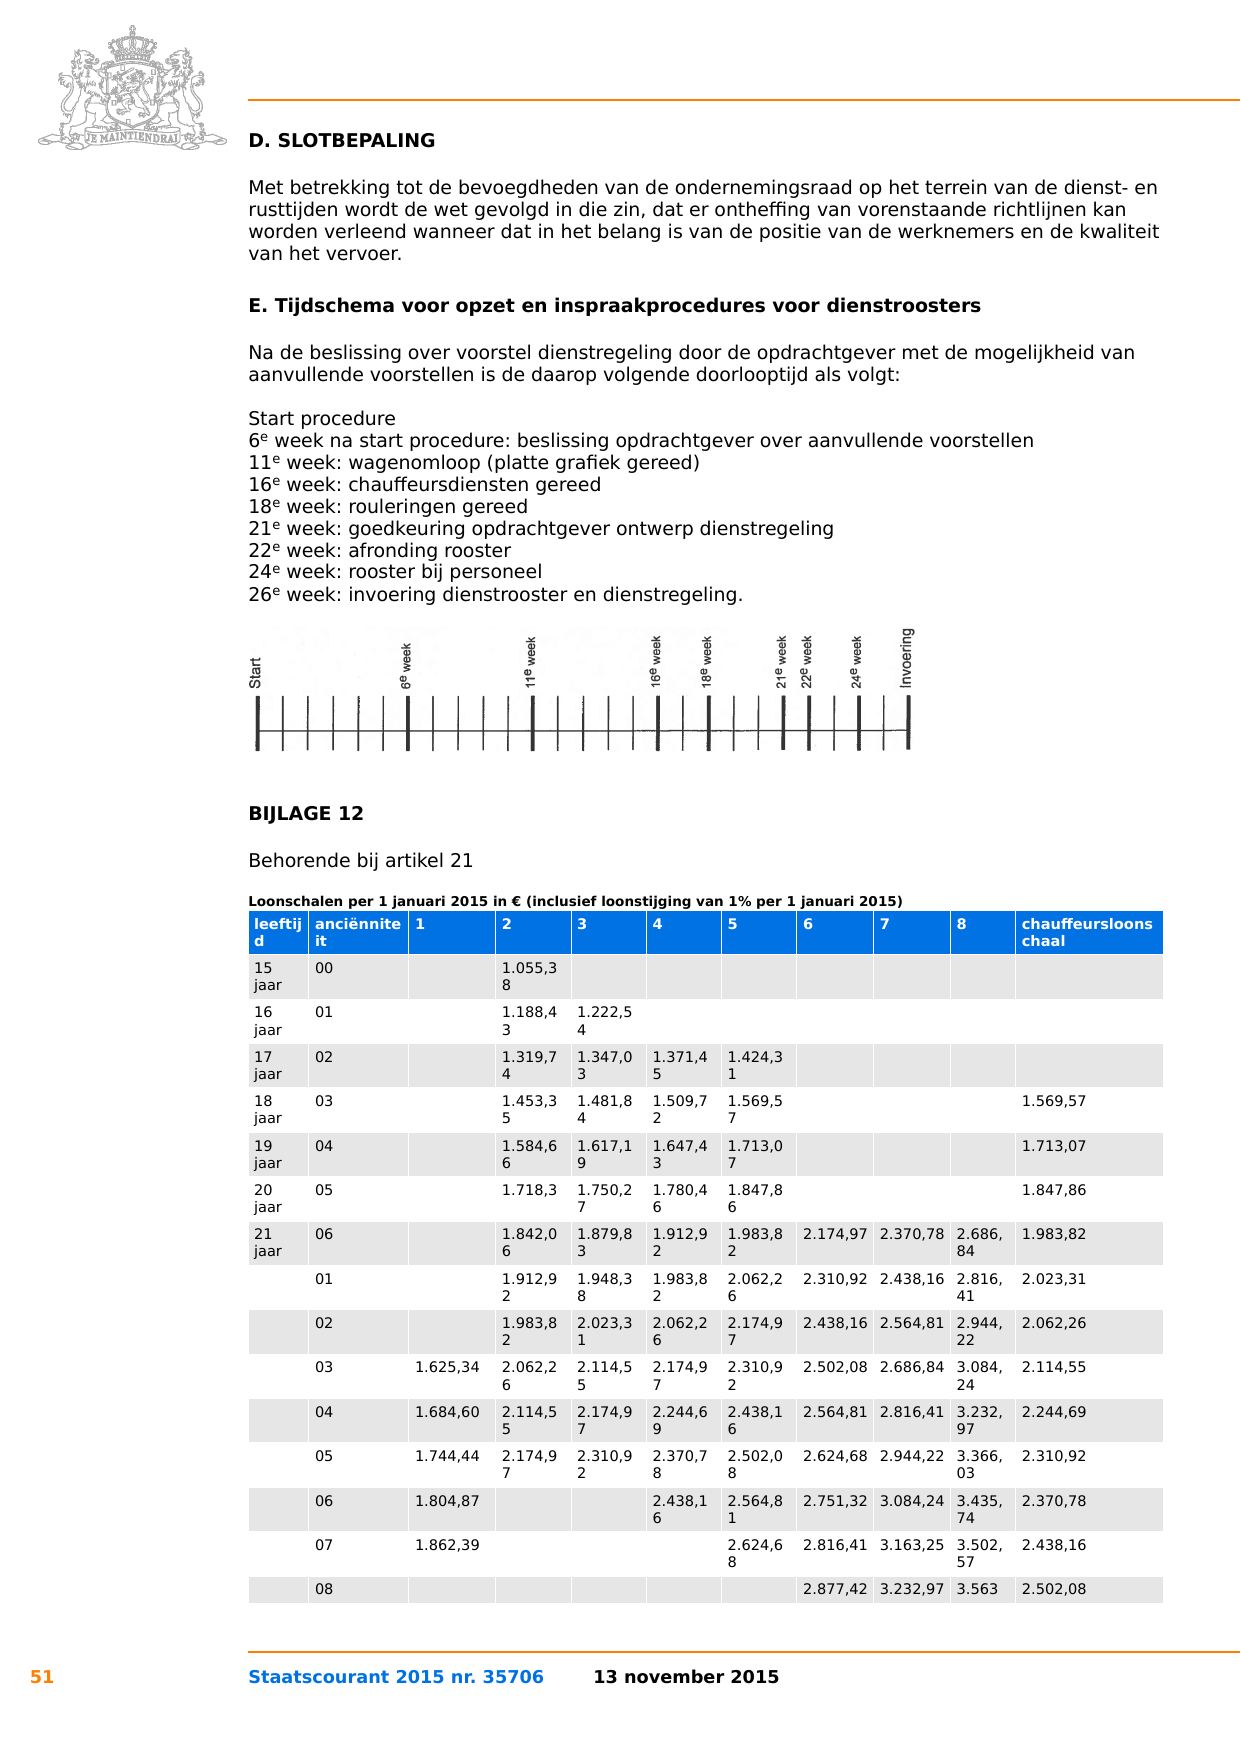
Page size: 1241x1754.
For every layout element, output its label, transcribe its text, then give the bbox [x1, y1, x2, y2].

text 18e week: rouleringen gereed [248, 496, 1163, 517]
table_cell 1.862,39 [409, 1532, 495, 1576]
table_cell 2.564,81 [874, 1310, 950, 1354]
table_cell 2.174,97 [797, 1222, 873, 1265]
table_cell 3.435,74 [951, 1488, 1015, 1531]
table_cell 2.244,69 [647, 1399, 721, 1442]
table_cell 01 [309, 1266, 408, 1309]
table_cell 08 [309, 1577, 408, 1603]
table_cell 2.114,55 [1016, 1355, 1163, 1398]
text Met betrekking tot de bevoegdheden van de ondernemingsraad op het terrein van de dienst- en rusttijden wordt de wet gevolgd in die zin, dat er ontheffing van vorenstaande richtlijnen kan worden verleend wanneer dat in het belang is van de positie van de werknemers en de kwaliteit van het vervoer. [248, 177, 1163, 265]
table_cell [874, 1000, 950, 1043]
table_cell 2.624,68 [797, 1444, 873, 1487]
table_cell 1.847,86 [1016, 1177, 1163, 1221]
table_cell 1.780,46 [647, 1177, 721, 1221]
table_cell 1.983,82 [722, 1222, 796, 1265]
table_cell 1.744,44 [409, 1444, 495, 1487]
table_cell 2.438,16 [797, 1310, 873, 1354]
table_cell 16 jaar [249, 1000, 308, 1043]
table_cell [647, 1532, 721, 1576]
table_cell 1.188,43 [496, 1000, 571, 1043]
table_cell 1.684,60 [409, 1399, 495, 1442]
table_cell 1.912,92 [496, 1266, 571, 1309]
table_cell 00 [309, 955, 408, 999]
table_cell [951, 955, 1015, 999]
table_cell 06 [309, 1488, 408, 1531]
table_cell 2.438,16 [1016, 1532, 1163, 1576]
table_cell [409, 955, 495, 999]
table_cell 7 [874, 911, 950, 954]
table_cell [249, 1310, 308, 1354]
table_cell 1.647,43 [647, 1133, 721, 1176]
table_cell 2.816,41 [797, 1532, 873, 1576]
table_cell 1.569,57 [722, 1089, 796, 1132]
subtitle BIJLAGE 12 [248, 803, 1163, 825]
table_cell 18 jaar [249, 1089, 308, 1132]
table_cell [409, 1266, 495, 1309]
table_cell 2.944,22 [951, 1310, 1015, 1354]
table_cell 2.564,81 [722, 1488, 796, 1531]
table_cell 2.564,81 [797, 1399, 873, 1442]
table_cell 3.084,24 [874, 1488, 950, 1531]
table_cell [572, 955, 646, 999]
text Start procedure [248, 408, 1163, 429]
table_cell 1.481,84 [572, 1089, 646, 1132]
table_cell [496, 1532, 571, 1576]
table_cell 1.847,86 [722, 1177, 796, 1221]
table_cell 2.438,16 [874, 1266, 950, 1309]
table_cell 2.502,08 [1016, 1577, 1163, 1603]
table_cell 1.713,07 [1016, 1133, 1163, 1176]
table_cell [496, 1488, 571, 1531]
table_cell [409, 1089, 495, 1132]
table_cell 1.625,34 [409, 1355, 495, 1398]
table_cell 06 [309, 1222, 408, 1265]
table_cell [249, 1266, 308, 1309]
table_cell [722, 1000, 796, 1043]
table_cell 01 [309, 1000, 408, 1043]
table_cell 3.232,97 [874, 1577, 950, 1603]
table_cell 3.366,03 [951, 1444, 1015, 1487]
table_cell 1.055,38 [496, 955, 571, 999]
table_cell 07 [309, 1532, 408, 1576]
table_cell 04 [309, 1133, 408, 1176]
table_cell [409, 1577, 495, 1603]
table_cell [874, 1044, 950, 1087]
table_cell [647, 1577, 721, 1603]
table_cell 2.816,41 [874, 1399, 950, 1442]
table_cell [647, 955, 721, 999]
table_cell 2.062,26 [1016, 1310, 1163, 1354]
table_cell 2.062,26 [722, 1266, 796, 1309]
table_cell [722, 955, 796, 999]
table_cell [249, 1488, 308, 1531]
table_cell 2.310,92 [1016, 1444, 1163, 1487]
table_cell 2.310,92 [572, 1444, 646, 1487]
table_cell 1.424,31 [722, 1044, 796, 1087]
table_cell [874, 1133, 950, 1176]
text Behorende bij artikel 21 [248, 850, 1163, 872]
table_cell 1.584,66 [496, 1133, 571, 1176]
table_cell 6 [797, 911, 873, 954]
table_cell [797, 1177, 873, 1221]
table_cell 20 jaar [249, 1177, 308, 1221]
picture [248, 627, 916, 752]
table_cell 03 [309, 1089, 408, 1132]
table_cell 2.114,55 [496, 1399, 571, 1442]
table_cell 1.453,35 [496, 1089, 571, 1132]
table_cell [647, 1000, 721, 1043]
table_cell [409, 1000, 495, 1043]
text 16e week: chauffeursdiensten gereed [248, 473, 1163, 496]
table_cell 2.816,41 [951, 1266, 1015, 1309]
table_cell [249, 1577, 308, 1603]
table_cell 2.502,08 [722, 1444, 796, 1487]
table_cell 05 [309, 1177, 408, 1221]
table_cell 2.370,78 [1016, 1488, 1163, 1531]
table_cell [1016, 955, 1163, 999]
table_cell [496, 1577, 571, 1603]
table_cell [409, 1222, 495, 1265]
table_cell [874, 955, 950, 999]
table_cell [951, 1133, 1015, 1176]
text 24e week: rooster bij personeel [248, 561, 1163, 583]
table_cell [797, 955, 873, 999]
table_cell 2.686,84 [874, 1355, 950, 1398]
table_cell 3 [572, 911, 646, 954]
table_cell 2.438,16 [647, 1488, 721, 1531]
table_cell 03 [309, 1355, 408, 1398]
table_cell 3.502,57 [951, 1532, 1015, 1576]
table_cell 1.983,82 [647, 1266, 721, 1309]
table_cell [249, 1444, 308, 1487]
table_cell 2.370,78 [647, 1444, 721, 1487]
table_cell 2.174,97 [496, 1444, 571, 1487]
table_cell 2.310,92 [722, 1355, 796, 1398]
table_cell [409, 1044, 495, 1087]
table_cell 1.804,87 [409, 1488, 495, 1531]
table_cell [572, 1577, 646, 1603]
table_cell 3.232,97 [951, 1399, 1015, 1442]
table_cell [1016, 1000, 1163, 1043]
table_cell 1.713,07 [722, 1133, 796, 1176]
table_cell [409, 1177, 495, 1221]
text Na de beslissing over voorstel dienstregeling door de opdrachtgever met de mogelijkheid van aanvullende voorstellen is de daarop volgende doorlooptijd als volgt: [248, 342, 1163, 386]
table_cell 1.842,06 [496, 1222, 571, 1265]
table_cell 21 jaar [249, 1222, 308, 1265]
table_cell 19 jaar [249, 1133, 308, 1176]
table_cell [722, 1577, 796, 1603]
table_cell [249, 1532, 308, 1576]
text 6e week na start procedure: beslissing opdrachtgever over aanvullende voorstellen [248, 429, 1163, 452]
table_cell 05 [309, 1444, 408, 1487]
table_cell 8 [951, 911, 1015, 954]
table_cell [409, 1133, 495, 1176]
table_cell 2.062,26 [496, 1355, 571, 1398]
table_cell 1 [409, 911, 495, 954]
table_cell leeftijd [249, 911, 308, 954]
table_cell 2.877,42 [797, 1577, 873, 1603]
table_cell [951, 1089, 1015, 1132]
table_cell anciënniteit [309, 911, 408, 954]
table_cell 3.084,24 [951, 1355, 1015, 1398]
table_cell [1016, 1044, 1163, 1087]
table_cell 2.686,84 [951, 1222, 1015, 1265]
subtitle D. SLOTBEPALING [248, 130, 1163, 152]
table_cell 1.222,54 [572, 1000, 646, 1043]
picture [38, 25, 227, 150]
table_cell 3.163,25 [874, 1532, 950, 1576]
table_cell 1.912,92 [647, 1222, 721, 1265]
table_cell [951, 1044, 1015, 1087]
table_cell 2.023,31 [1016, 1266, 1163, 1309]
table_cell 1.569,57 [1016, 1089, 1163, 1132]
table_cell 2.751,32 [797, 1488, 873, 1531]
table_cell 2.502,08 [797, 1355, 873, 1398]
table_cell [874, 1089, 950, 1132]
table_cell 2.944,22 [874, 1444, 950, 1487]
text 21e week: goedkeuring opdrachtgever ontwerp dienstregeling [248, 517, 1163, 539]
table_cell 2.174,97 [572, 1399, 646, 1442]
table_cell 5 [722, 911, 796, 954]
table_cell 1.948,38 [572, 1266, 646, 1309]
table_cell [249, 1355, 308, 1398]
table_cell 2.310,92 [797, 1266, 873, 1309]
table_cell 1.347,03 [572, 1044, 646, 1087]
table_cell 1.371,45 [647, 1044, 721, 1087]
table_cell 3.563 [951, 1577, 1015, 1603]
text 11e week: wagenomloop (platte grafiek gereed) [248, 452, 1163, 473]
subtitle E. Tijdschema voor opzet en inspraakprocedures voor dienstroosters [248, 295, 1163, 317]
table_cell 02 [309, 1044, 408, 1087]
table_cell 2.023,31 [572, 1310, 646, 1354]
table_cell 1.983,82 [1016, 1222, 1163, 1265]
table_cell chauffeursloonschaal [1016, 911, 1163, 954]
table_cell 1.879,83 [572, 1222, 646, 1265]
table_cell [951, 1000, 1015, 1043]
table_cell [797, 1089, 873, 1132]
table_cell 2.370,78 [874, 1222, 950, 1265]
table_cell 15 jaar [249, 955, 308, 999]
text 22e week: afronding rooster [248, 539, 1163, 561]
table_cell [572, 1488, 646, 1531]
table_cell [874, 1177, 950, 1221]
table_cell 1.617,19 [572, 1133, 646, 1176]
table_cell [249, 1399, 308, 1442]
table_cell [797, 1044, 873, 1087]
table_cell [409, 1310, 495, 1354]
table_cell 2.244,69 [1016, 1399, 1163, 1442]
table_cell 1.750,27 [572, 1177, 646, 1221]
table_cell 1.509,72 [647, 1089, 721, 1132]
table_cell [572, 1532, 646, 1576]
table_cell 2.174,97 [722, 1310, 796, 1354]
table_cell 4 [647, 911, 721, 954]
table_cell 2 [496, 911, 571, 954]
table_cell 2.438,16 [722, 1399, 796, 1442]
table_cell 02 [309, 1310, 408, 1354]
table_cell 1.718,3 [496, 1177, 571, 1221]
table_header Loonschalen per 1 januari 2015 in € (inclusief loonstijging van 1% per 1 januari 2015) [248, 894, 1163, 910]
table_cell 04 [309, 1399, 408, 1442]
table_cell 2.062,26 [647, 1310, 721, 1354]
table_cell 1.983,82 [496, 1310, 571, 1354]
table_cell [797, 1133, 873, 1176]
text 26e week: invoering dienstrooster en dienstregeling. [248, 583, 1163, 605]
table_cell 2.174,97 [647, 1355, 721, 1398]
table_cell 2.624,68 [722, 1532, 796, 1576]
table_cell [951, 1177, 1015, 1221]
table_cell [797, 1000, 873, 1043]
table_cell 2.114,55 [572, 1355, 646, 1398]
table_cell 17 jaar [249, 1044, 308, 1087]
table_cell 1.319,74 [496, 1044, 571, 1087]
